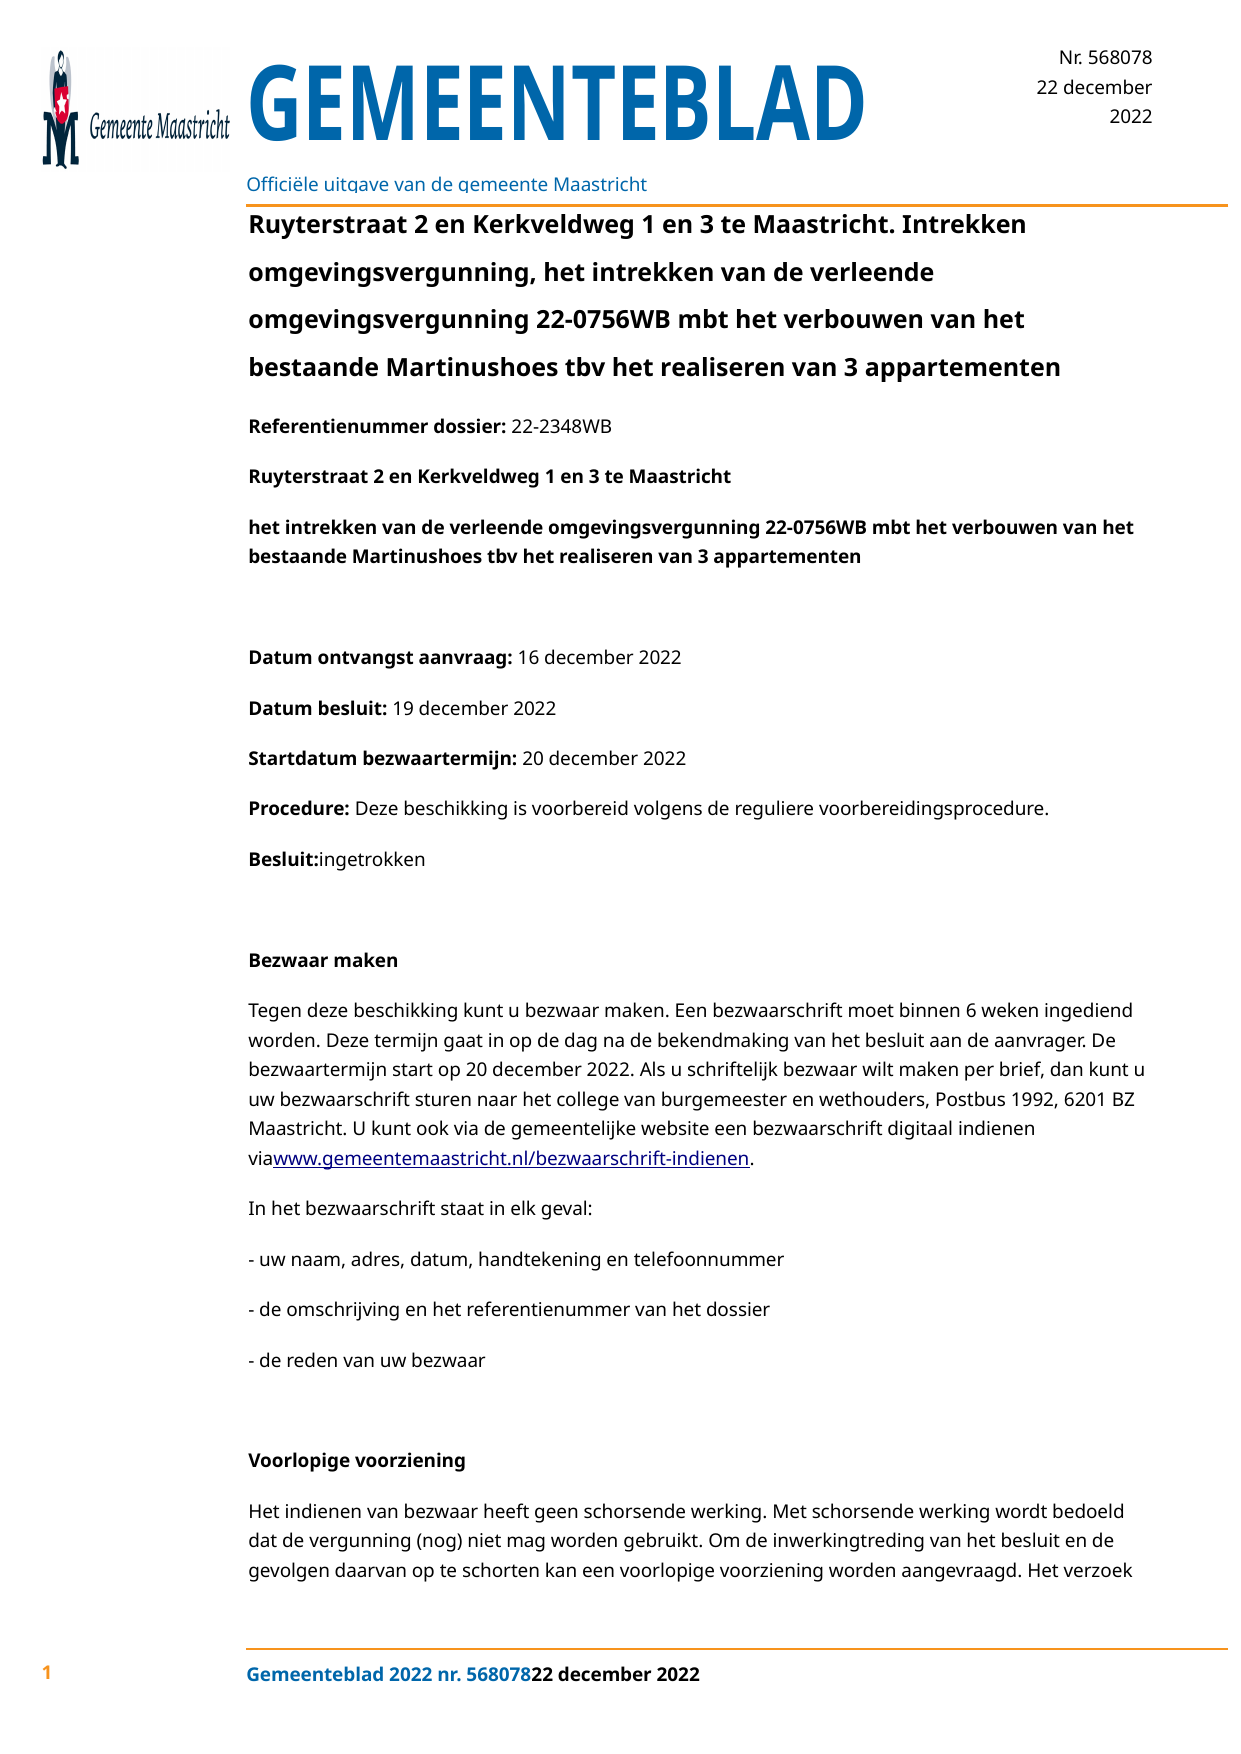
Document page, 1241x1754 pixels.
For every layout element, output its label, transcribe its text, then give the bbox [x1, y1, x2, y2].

text - de omschrijving en het referentienummer van het dossier [248, 1296, 1152, 1322]
text In het bezwaarschrift staat in elk geval: [248, 1196, 1152, 1221]
text Procedure: Deze beschikking is voorbereid volgens de reguliere voorbereidingsprocedure. [248, 796, 1152, 821]
picture [41, 47, 231, 172]
text Ruyterstraat 2 en Kerkveldweg 1 en 3 te Maastricht. Intrekken omgevingsvergunning, het intrekken van de verleende omgevingsvergunning 22-0756WB mbt het verbouwen van het bestaande Martinushoes tbv het realiseren van 3 appartementen [248, 207, 1152, 384]
text Datum besluit: 19 december 2022 [248, 695, 1152, 721]
text Het indienen van bezwaar heeft geen schorsende werking. Met schorsende werking wordt bedoeld dat de vergunning (nog) niet mag worden gebruikt. Om de inwerkingtreding van het besluit en de gevolgen daarvan op te schorten kan een voorlopige voorziening worden aangevraagd. Het verzoek [248, 1498, 1152, 1583]
text Referentienummer dossier: 22-2348WB [248, 413, 1152, 439]
text Bezwaar maken [248, 947, 1152, 973]
text - de reden van uw bezwaar [248, 1347, 1152, 1373]
text het intrekken van de verleende omgevingsvergunning 22-0756WB mbt het verbouwen van het bestaande Martinushoes tbv het realiseren van 3 appartementen [248, 514, 1152, 569]
text Besluit:ingetrokken [248, 846, 1152, 872]
text Startdatum bezwaartermijn: 20 december 2022 [248, 745, 1152, 771]
text Tegen deze beschikking kunt u bezwaar maken. Een bezwaarschrift moet binnen 6 weken ingediend worden. Deze termijn gaat in op de dag na de bekendmaking van het besluit aan de aanvrager. De bezwaartermijn start op 20 december 2022. Als u schriftelijk bezwaar wilt maken per brief, dan kunt u uw bezwaarschrift sturen naar het college van burgemeester en wethouders, Postbus 1992, 6201 BZ Maastricht. U kunt ook via de gemeentelijke website een bezwaarschrift digitaal indienen viawww.gemeentemaastricht.nl/bezwaarschrift-indienen. [248, 997, 1152, 1171]
text Ruyterstraat 2 en Kerkveldweg 1 en 3 te Maastricht [248, 463, 1152, 489]
text - uw naam, adres, datum, handtekening en telefoonnummer [248, 1246, 1152, 1272]
text Voorlopige voorziening [248, 1448, 1152, 1473]
text Datum ontvangst aanvraag: 16 december 2022 [248, 644, 1152, 670]
